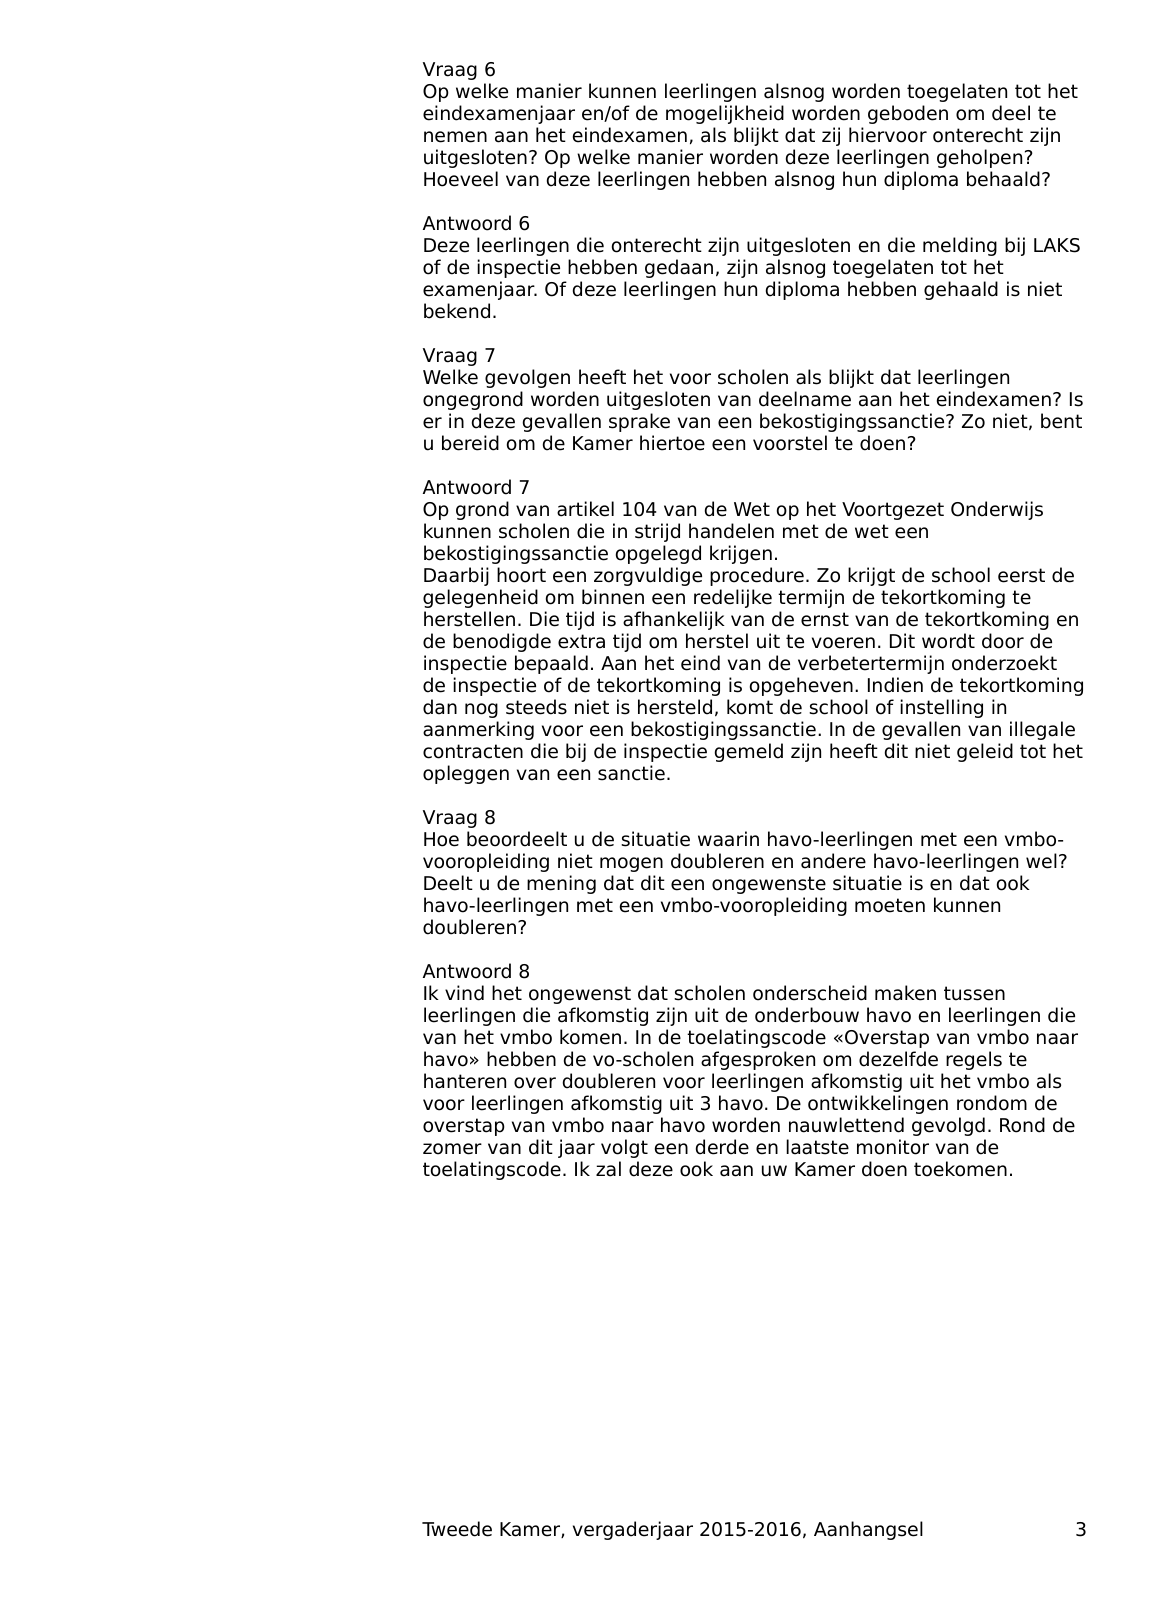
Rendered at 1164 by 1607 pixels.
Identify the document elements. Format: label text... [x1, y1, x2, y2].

text Antwoord 7 [422, 477, 1087, 499]
text Antwoord 8 [422, 961, 1087, 983]
text Ik vind het ongewenst dat scholen onderscheid maken tussen leerlingen die afkomstig zijn uit de onderbouw havo en leerlingen die van het vmbo komen. In de toelatingscode «Overstap van vmbo naar havo» hebben de vo-scholen afgesproken om dezelfde regels te hanteren over doubleren voor leerlingen afkomstig uit het vmbo als voor leerlingen afkomstig uit 3 havo. De ontwikkelingen rondom de overstap van vmbo naar havo worden nauwlettend gevolgd. Rond de zomer van dit jaar volgt een derde en laatste monitor van de toelatingscode. Ik zal deze ook aan uw Kamer doen toekomen. [422, 983, 1087, 1181]
text Vraag 8 [422, 807, 1087, 829]
text Op welke manier kunnen leerlingen alsnog worden toegelaten tot het eindexamenjaar en/of de mogelijkheid worden geboden om deel te nemen aan het eindexamen, als blijkt dat zij hiervoor onterecht zijn uitgesloten? Op welke manier worden deze leerlingen geholpen? Hoeveel van deze leerlingen hebben alsnog hun diploma behaald? [422, 81, 1087, 191]
text Antwoord 6 [422, 213, 1087, 235]
text Vraag 6 [422, 59, 1087, 81]
text Welke gevolgen heeft het voor scholen als blijkt dat leerlingen ongegrond worden uitgesloten van deelname aan het eindexamen? Is er in deze gevallen sprake van een bekostigingssanctie? Zo niet, bent u bereid om de Kamer hiertoe een voorstel te doen? [422, 367, 1087, 455]
text Vraag 7 [422, 345, 1087, 367]
text Op grond van artikel 104 van de Wet op het Voortgezet Onderwijs kunnen scholen die in strijd handelen met de wet een bekostigingssanctie opgelegd krijgen. [422, 499, 1087, 565]
text Daarbij hoort een zorgvuldige procedure. Zo krijgt de school eerst de gelegenheid om binnen een redelijke termijn de tekortkoming te herstellen. Die tijd is afhankelijk van de ernst van de tekortkoming en de benodigde extra tijd om herstel uit te voeren. Dit wordt door de inspectie bepaald. Aan het eind van de verbetertermijn onderzoekt de inspectie of de tekortkoming is opgeheven. Indien de tekortkoming dan nog steeds niet is hersteld, komt de school of instelling in aanmerking voor een bekostigingssanctie. In de gevallen van illegale contracten die bij de inspectie gemeld zijn heeft dit niet geleid tot het opleggen van een sanctie. [422, 565, 1087, 785]
text Hoe beoordeelt u de situatie waarin havo-leerlingen met een vmbo-vooropleiding niet mogen doubleren en andere havo-leerlingen wel? Deelt u de mening dat dit een ongewenste situatie is en dat ook havo-leerlingen met een vmbo-vooropleiding moeten kunnen doubleren? [422, 829, 1087, 939]
text Deze leerlingen die onterecht zijn uitgesloten en die melding bij LAKS of de inspectie hebben gedaan, zijn alsnog toegelaten tot het examenjaar. Of deze leerlingen hun diploma hebben gehaald is niet bekend. [422, 235, 1087, 323]
